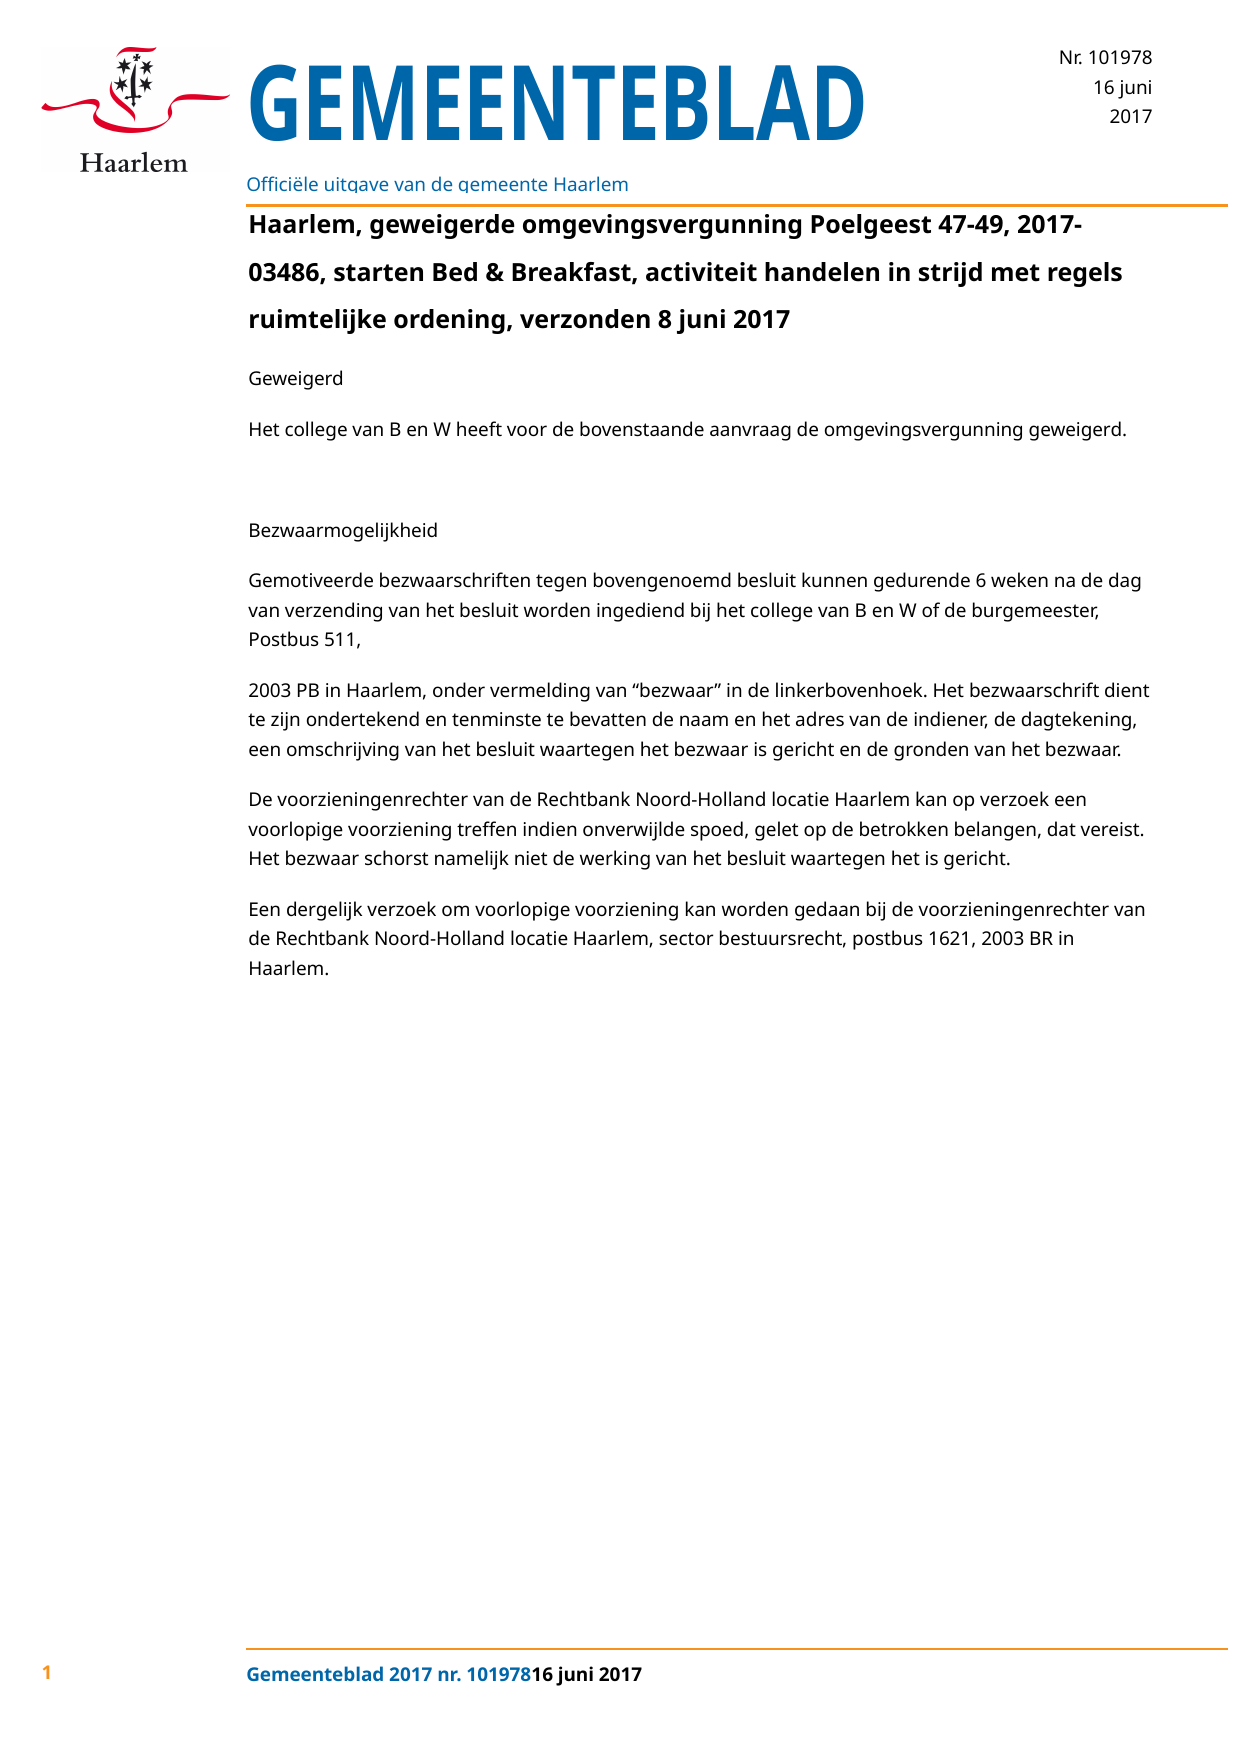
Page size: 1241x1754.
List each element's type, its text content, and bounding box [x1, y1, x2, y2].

text Bezwaarmogelijkheid [248, 517, 1152, 542]
text Het college van B en W heeft voor de bovenstaande aanvraag de omgevingsvergunning geweigerd. [248, 416, 1152, 442]
text Gemotiveerde bezwaarschriften tegen bovengenoemd besluit kunnen gedurende 6 weken na de dag van verzending van het besluit worden ingediend bij het college van B en W of de burgemeester, Postbus 511, [248, 567, 1152, 652]
text Geweigerd [248, 366, 1152, 391]
picture [41, 47, 231, 172]
text De voorzieningenrechter van de Rechtbank Noord-Holland locatie Haarlem kan op verzoek een voorlopige voorziening treffen indien onverwijlde spoed, gelet op de betrokken belangen, dat vereist. Het bezwaar schorst namelijk niet de werking van het besluit waartegen het is gericht. [248, 786, 1152, 871]
text Haarlem, geweigerde omgevingsvergunning Poelgeest 47-49, 2017-03486, starten Bed & Breakfast, activiteit handelen in strijd met regels ruimtelijke ordening, verzonden 8 juni 2017 [248, 207, 1152, 336]
text 2003 PB in Haarlem, onder vermelding van “bezwaar” in de linkerbovenhoek. Het bezwaarschrift dient te zijn ondertekend en tenminste te bevatten de naam en het adres van de indiener, de dagtekening, een omschrijving van het besluit waartegen het bezwaar is gericht en de gronden van het bezwaar. [248, 677, 1152, 762]
text Een dergelijk verzoek om voorlopige voorziening kan worden gedaan bij de voorzieningenrechter van de Rechtbank Noord-Holland locatie Haarlem, sector bestuursrecht, postbus 1621, 2003 BR in Haarlem. [248, 896, 1152, 981]
